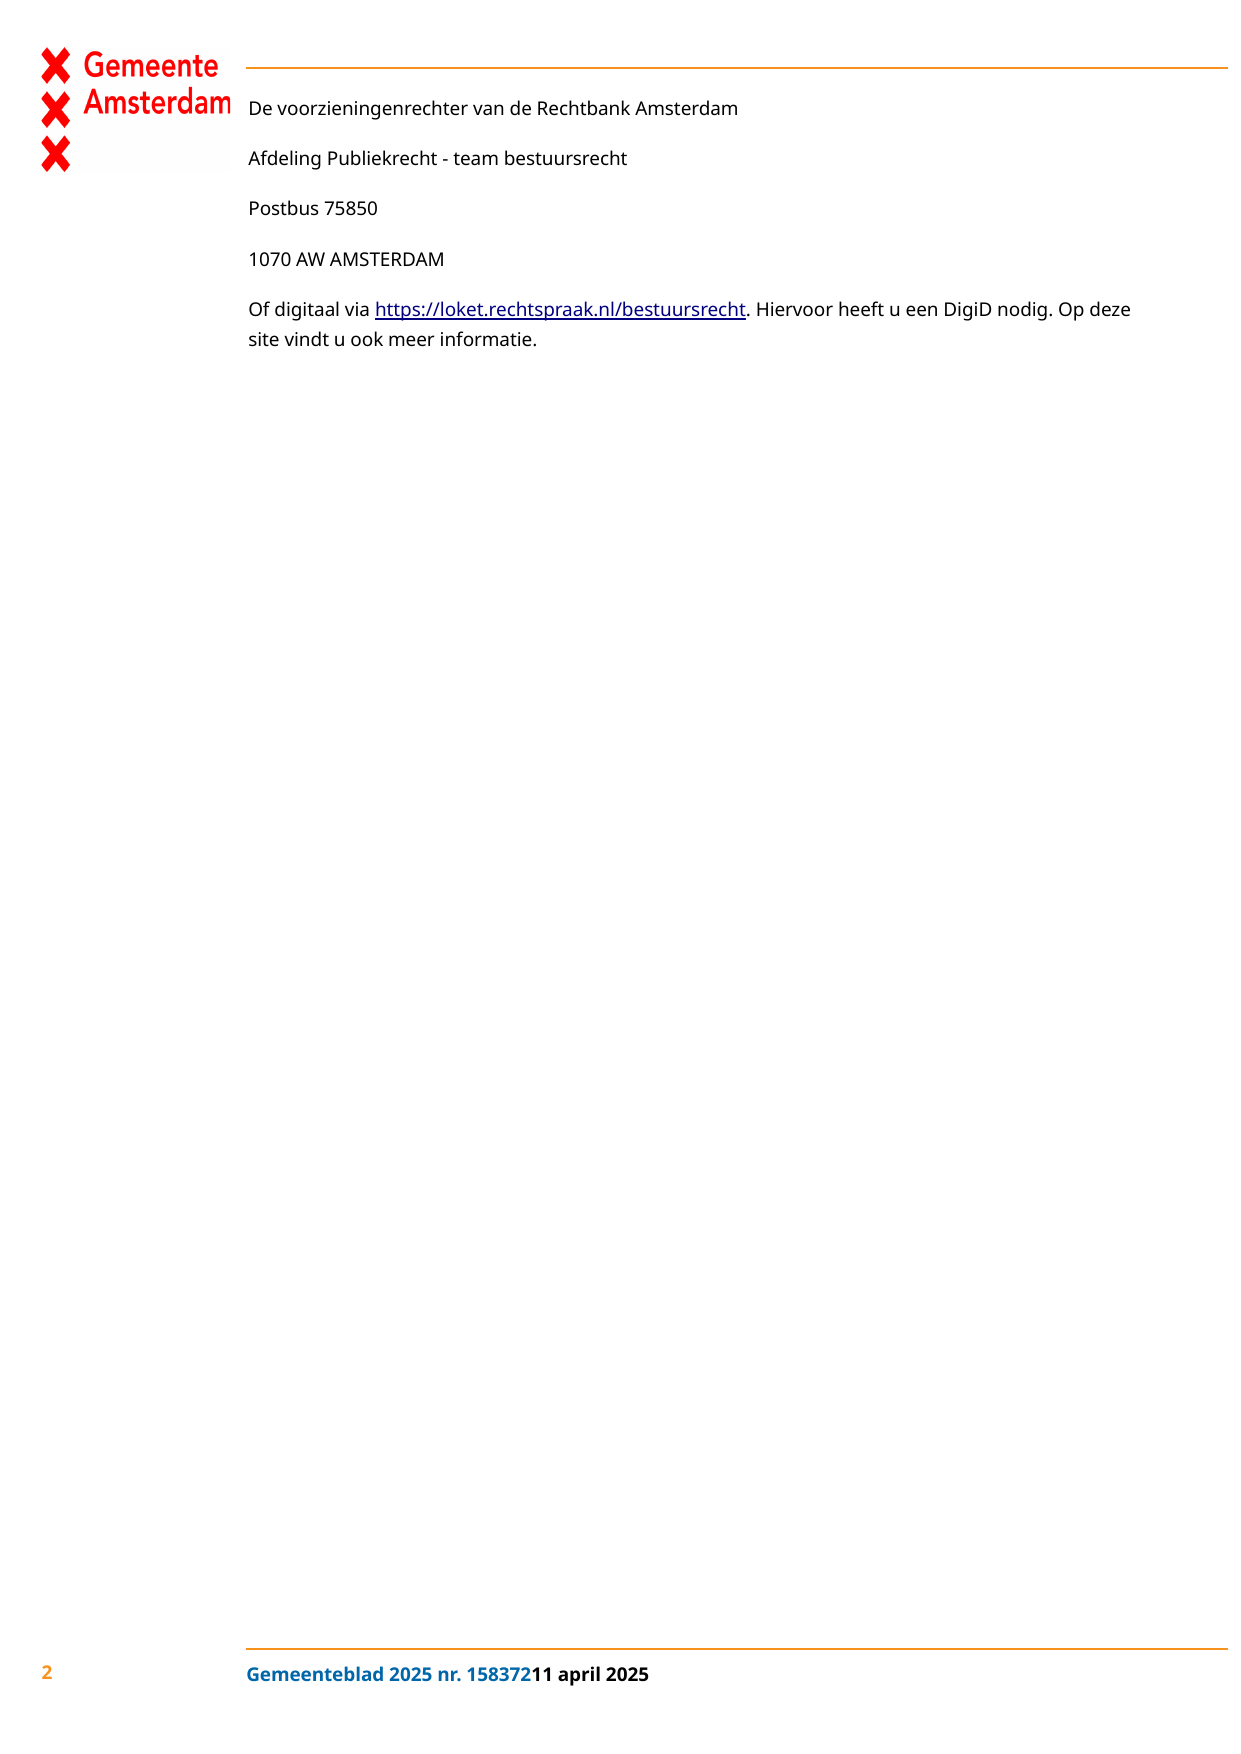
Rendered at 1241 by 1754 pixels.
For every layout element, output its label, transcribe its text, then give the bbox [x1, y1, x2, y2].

text 1070 AW AMSTERDAM [248, 246, 1152, 272]
text Postbus 75850 [248, 196, 1152, 221]
text Afdeling Publiekrecht - team bestuursrecht [248, 145, 1152, 171]
picture [41, 47, 231, 172]
text De voorzieningenrechter van de Rechtbank Amsterdam [248, 95, 1152, 121]
text Of digitaal via https://loket.rechtspraak.nl/bestuursrecht. Hiervoor heeft u een DigiD nodig. Op deze site vindt u ook meer informatie. [248, 296, 1152, 352]
